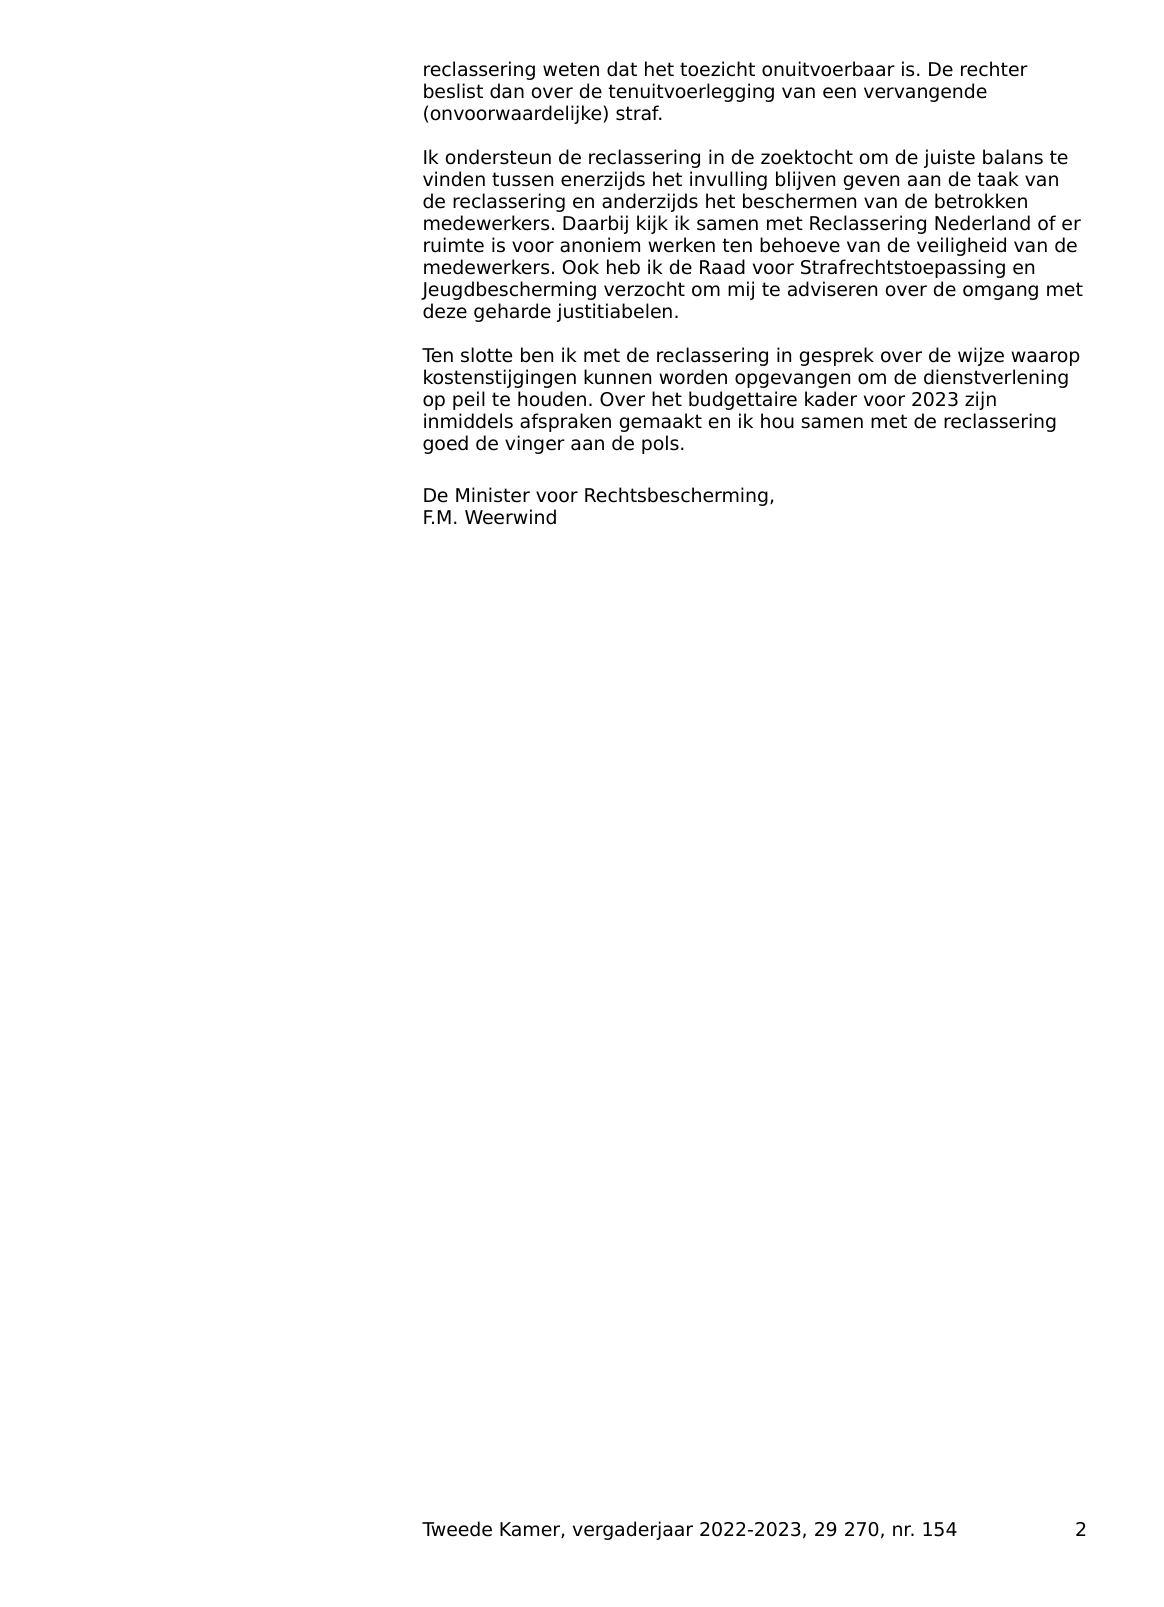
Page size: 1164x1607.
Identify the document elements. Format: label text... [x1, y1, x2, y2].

text reclassering weten dat het toezicht onuitvoerbaar is. De rechter beslist dan over de tenuitvoerlegging van een vervangende (onvoorwaardelijke) straf. [422, 59, 1087, 125]
text De Minister voor Rechtsbescherming, F.M. Weerwind [422, 485, 1087, 529]
text Ik ondersteun de reclassering in de zoektocht om de juiste balans te vinden tussen enerzijds het invulling blijven geven aan de taak van de reclassering en anderzijds het beschermen van de betrokken medewerkers. Daarbij kijk ik samen met Reclassering Nederland of er ruimte is voor anoniem werken ten behoeve van de veiligheid van de medewerkers. Ook heb ik de Raad voor Strafrechtstoepassing en Jeugdbescherming verzocht om mij te adviseren over de omgang met deze geharde justitiabelen. [422, 147, 1087, 323]
text Ten slotte ben ik met de reclassering in gesprek over de wijze waarop kostenstijgingen kunnen worden opgevangen om de dienstverlening op peil te houden. Over het budgettaire kader voor 2023 zijn inmiddels afspraken gemaakt en ik hou samen met de reclassering goed de vinger aan de pols. [422, 345, 1087, 455]
